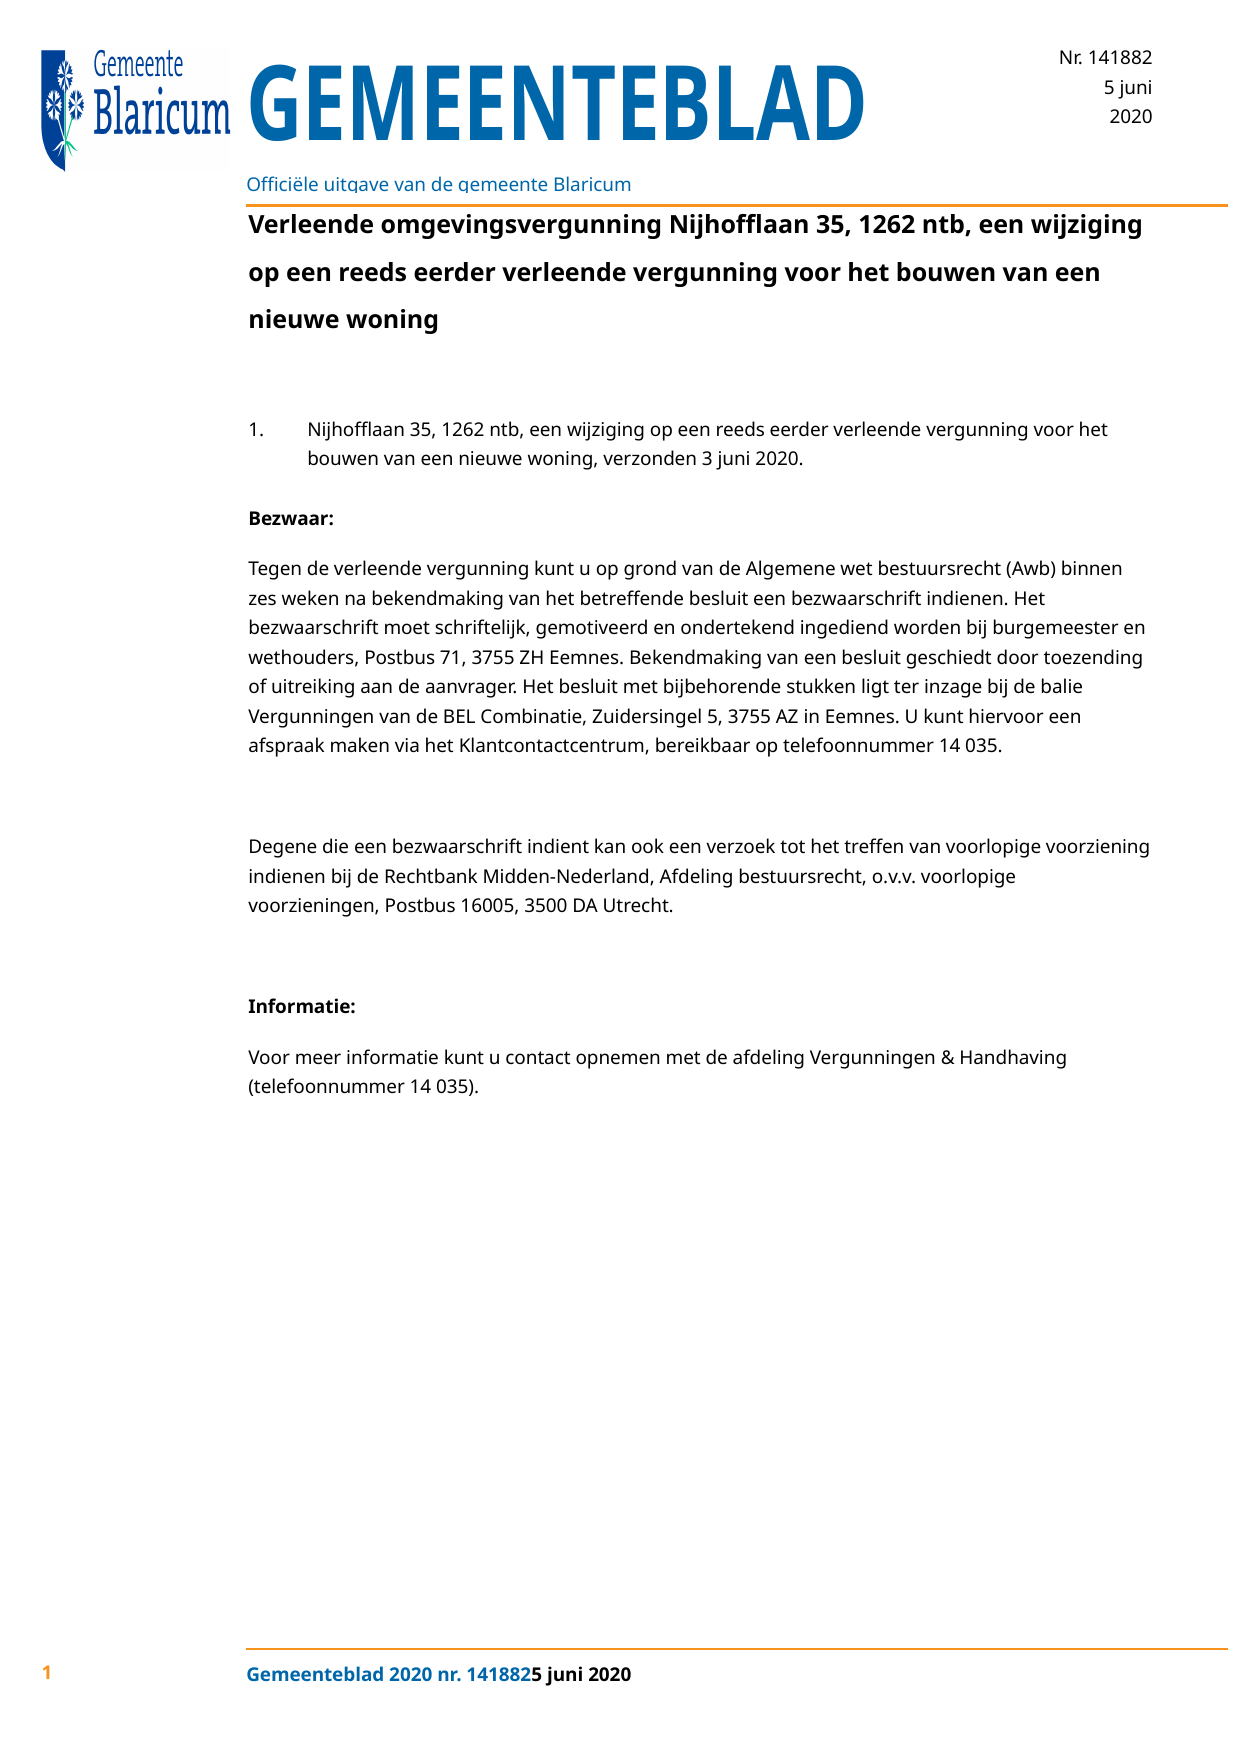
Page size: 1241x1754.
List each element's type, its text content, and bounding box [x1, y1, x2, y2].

text Informatie: [248, 993, 1152, 1019]
text Verleende omgevingsvergunning Nijhofflaan 35, 1262 ntb, een wijziging op een reeds eerder verleende vergunning voor het bouwen van een nieuwe woning [248, 207, 1152, 336]
text Tegen de verleende vergunning kunt u op grond van de Algemene wet bestuursrecht (Awb) binnen zes weken na bekendmaking van het betreffende besluit een bezwaarschrift indienen. Het bezwaarschrift moet schriftelijk, gemotiveerd en ondertekend ingediend worden bij burgemeester en wethouders, Postbus 71, 3755 ZH Eemnes. Bekendmaking van een besluit geschiedt door toezending of uitreiking aan de aanvrager. Het besluit met bijbehorende stukken ligt ter inzage bij de balie Vergunningen van de BEL Combinatie, Zuidersingel 5, 3755 AZ in Eemnes. U kunt hiervoor een afspraak maken via het Klantcontactcentrum, bereikbaar op telefoonnummer 14 035. [248, 555, 1152, 758]
list Nijhofflaan 35, 1262 ntb, een wijziging op een reeds eerder verleende vergunning voor het bouwen van een nieuwe woning, verzonden 3 juni 2020. [248, 416, 1152, 471]
text Degene die een bezwaarschrift indient kan ook een verzoek tot het treffen van voorlopige voorziening indienen bij de Rechtbank Midden-Nederland, Afdeling bestuursrecht, o.v.v. voorlopige voorzieningen, Postbus 16005, 3500 DA Utrecht. [248, 833, 1152, 918]
text Bezwaar: [248, 505, 1152, 530]
picture [41, 47, 231, 172]
text Voor meer informatie kunt u contact opnemen met de afdeling Vergunningen & Handhaving (telefoonnummer 14 035). [248, 1044, 1152, 1099]
